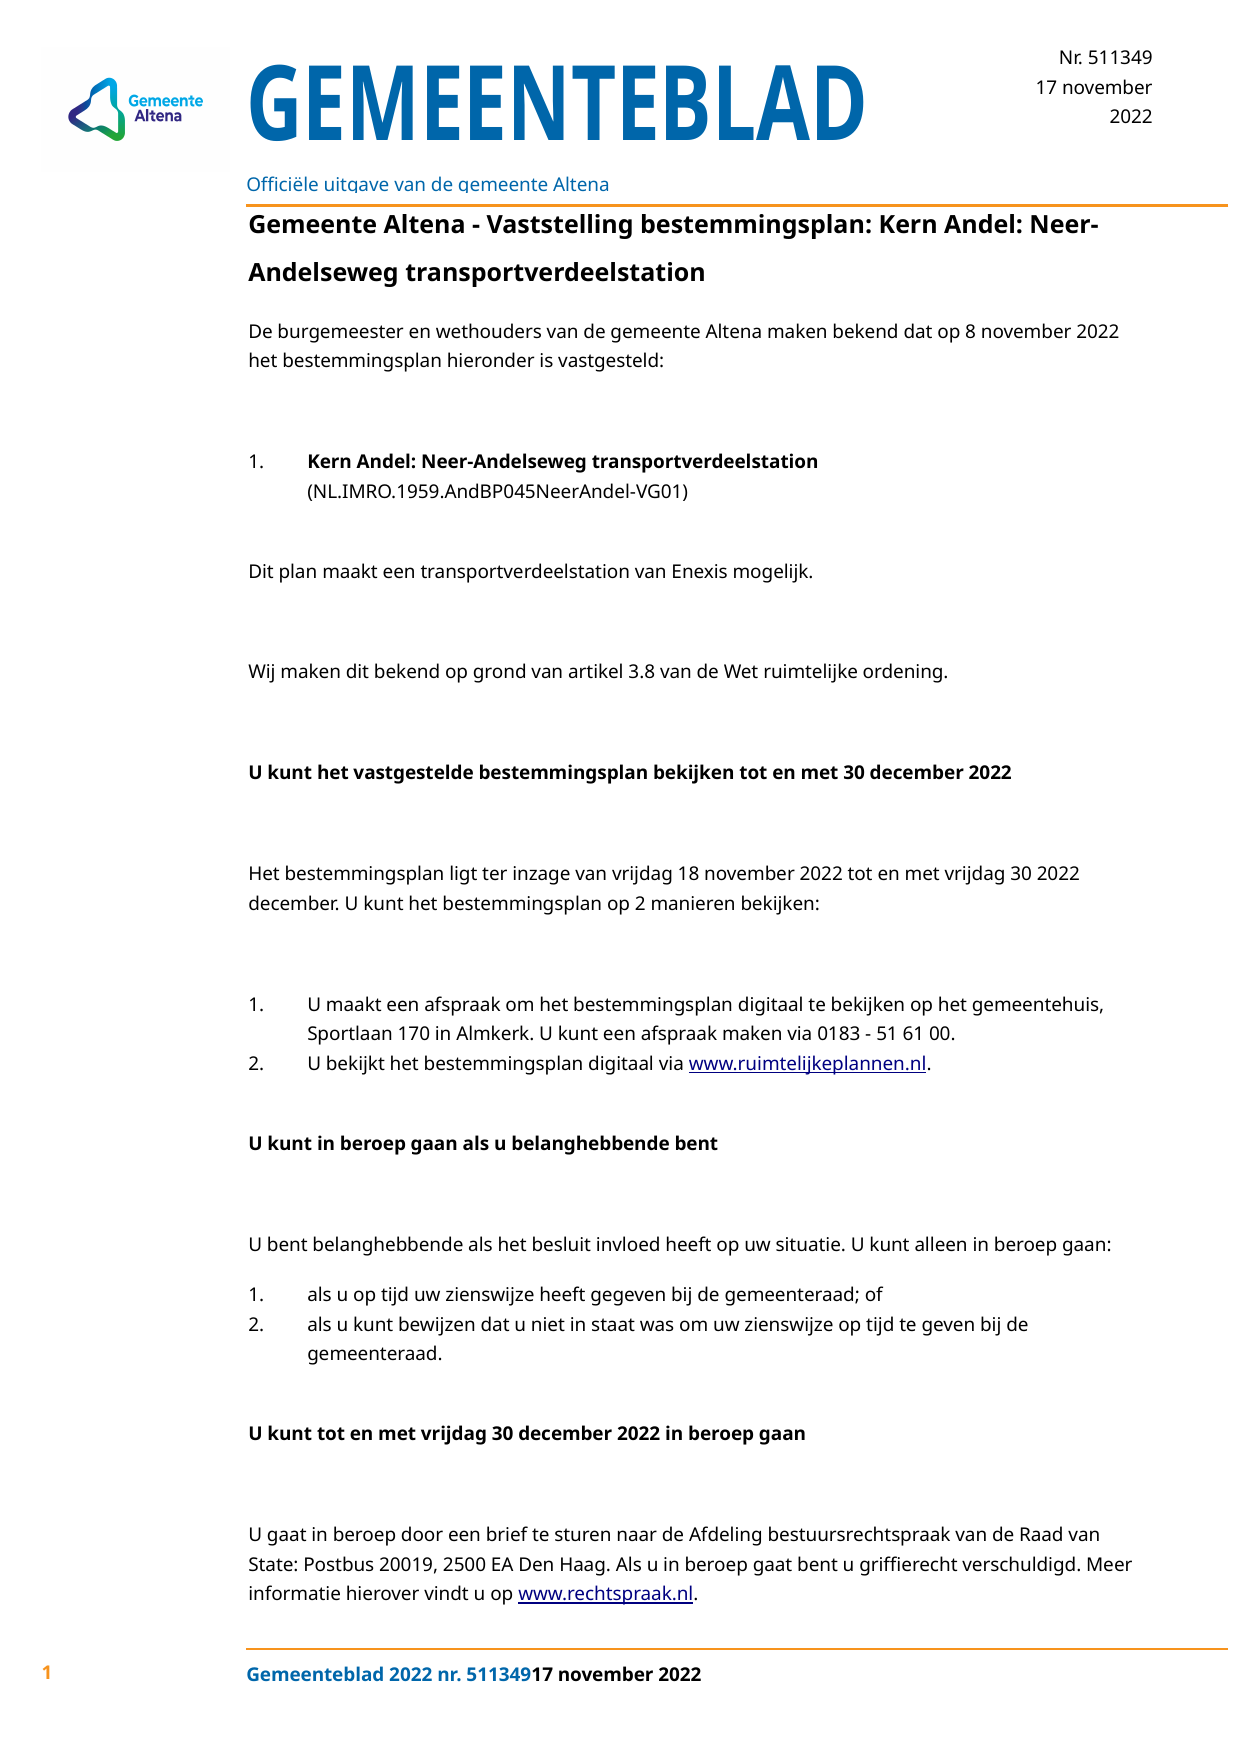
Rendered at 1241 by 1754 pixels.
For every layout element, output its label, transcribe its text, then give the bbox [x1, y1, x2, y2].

text Het bestemmingsplan ligt ter inzage van vrijdag 18 november 2022 tot en met vrijdag 30 2022 december. U kunt het bestemmingsplan op 2 manieren bekijken: [248, 860, 1152, 916]
text U kunt in beroep gaan als u belanghebbende bent [248, 1130, 1152, 1156]
text U gaat in beroep door een brief te sturen naar de Afdeling bestuursrechtspraak van de Raad van State: Postbus 20019, 2500 EA Den Haag. Als u in beroep gaat bent u griffierecht verschuldigd. Meer informatie hierover vindt u op www.rechtspraak.nl. [248, 1521, 1152, 1606]
picture [41, 47, 231, 172]
list als u op tijd uw zienswijze heeft gegeven bij de gemeenteraad; of [248, 1281, 1152, 1307]
list U bekijkt het bestemmingsplan digitaal via www.ruimtelijkeplannen.nl. [248, 1050, 1152, 1076]
text Dit plan maakt een transportverdeelstation van Enexis mogelijk. [248, 558, 1152, 584]
text U kunt tot en met vrijdag 30 december 2022 in beroep gaan [248, 1420, 1152, 1446]
list Kern Andel: Neer-Andelseweg transportverdeelstation (NL.IMRO.1959.AndBP045NeerAndel-VG01) [248, 448, 1152, 504]
text De burgemeester en wethouders van de gemeente Altena maken bekend dat op 8 november 2022 het bestemmingsplan hieronder is vastgesteld: [248, 318, 1152, 373]
list U maakt een afspraak om het bestemmingsplan digitaal te bekijken op het gemeentehuis, Sportlaan 170 in Almkerk. U kunt een afspraak maken via 0183 - 51 61 00. [248, 991, 1152, 1046]
text U kunt het vastgestelde bestemmingsplan bekijken tot en met 30 december 2022 [248, 759, 1152, 785]
text Wij maken dit bekend op grond van artikel 3.8 van de Wet ruimtelijke ordening. [248, 659, 1152, 684]
text Gemeente Altena - Vaststelling bestemmingsplan: Kern Andel: Neer-Andelseweg transportverdeelstation [248, 207, 1152, 288]
text U bent belanghebbende als het besluit invloed heeft op uw situatie. U kunt alleen in beroep gaan: [248, 1231, 1152, 1257]
list als u kunt bewijzen dat u niet in staat was om uw zienswijze op tijd te geven bij de gemeenteraad. [248, 1311, 1152, 1366]
